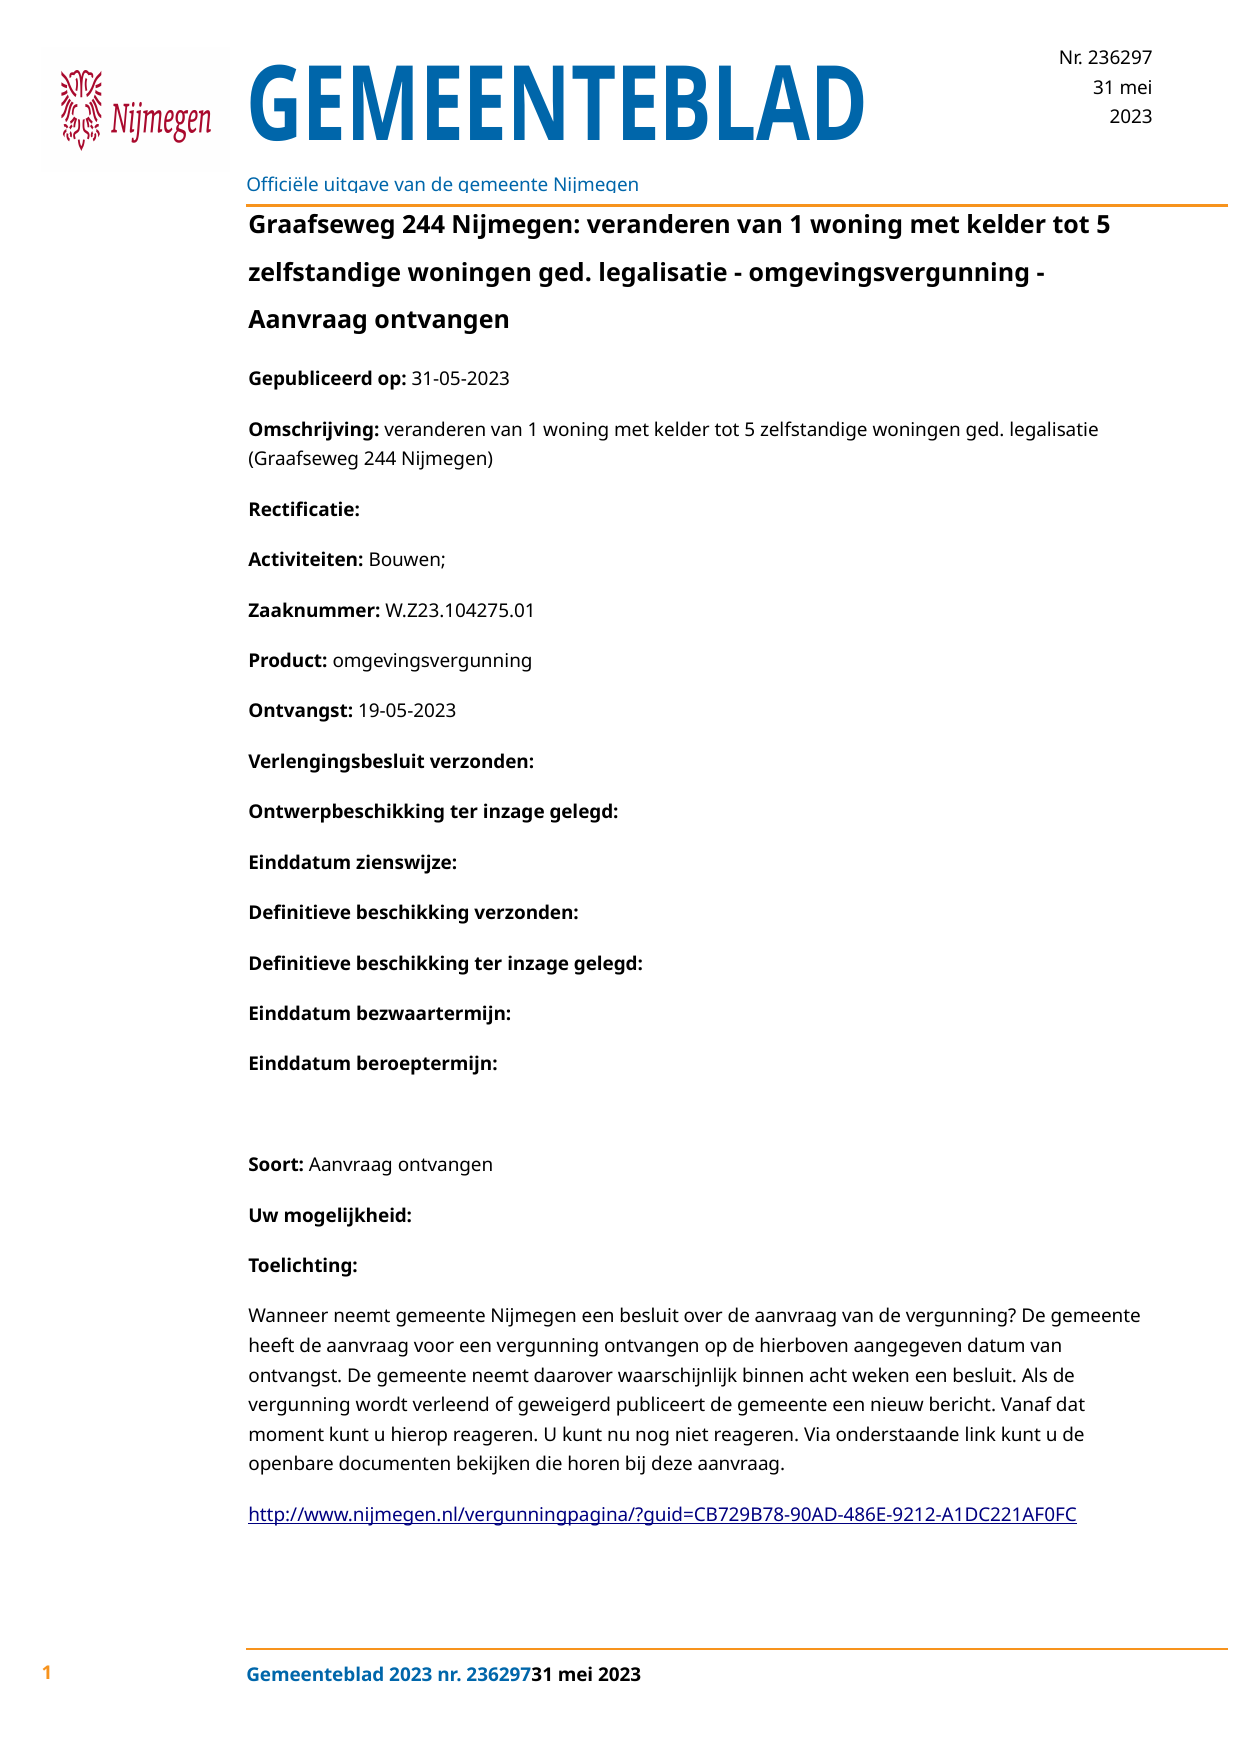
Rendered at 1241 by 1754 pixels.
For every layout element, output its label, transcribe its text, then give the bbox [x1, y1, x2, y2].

text Definitieve beschikking verzonden: [248, 899, 1152, 925]
text Graafseweg 244 Nijmegen: veranderen van 1 woning met kelder tot 5 zelfstandige woningen ged. legalisatie - omgevingsvergunning - Aanvraag ontvangen [248, 207, 1152, 336]
text Definitieve beschikking ter inzage gelegd: [248, 950, 1152, 975]
text Zaaknummer: W.Z23.104275.01 [248, 597, 1152, 622]
text Omschrijving: veranderen van 1 woning met kelder tot 5 zelfstandige woningen ged. legalisatie (Graafseweg 244 Nijmegen) [248, 416, 1152, 471]
text http://www.nijmegen.nl/vergunningpagina/?guid=CB729B78-90AD-486E-9212-A1DC221AF0FC [248, 1501, 1152, 1527]
picture [41, 47, 231, 172]
text Verlengingsbesluit verzonden: [248, 748, 1152, 774]
text Rectificatie: [248, 496, 1152, 522]
text Wanneer neemt gemeente Nijmegen een besluit over de aanvraag van de vergunning? De gemeente heeft de aanvraag voor een vergunning ontvangen op de hierboven aangegeven datum van ontvangst. De gemeente neemt daarover waarschijnlijk binnen acht weken een besluit. Als de vergunning wordt verleend of geweigerd publiceert de gemeente een nieuw bericht. Vanaf dat moment kunt u hierop reageren. U kunt nu nog niet reageren. Via onderstaande link kunt u de openbare documenten bekijken die horen bij deze aanvraag. [248, 1303, 1152, 1476]
text Product: omgevingsvergunning [248, 647, 1152, 673]
text Toelichting: [248, 1252, 1152, 1278]
text Ontwerpbeschikking ter inzage gelegd: [248, 798, 1152, 824]
text Uw mogelijkheid: [248, 1202, 1152, 1227]
text Einddatum beroeptermijn: [248, 1051, 1152, 1076]
text Soort: Aanvraag ontvangen [248, 1151, 1152, 1177]
text Ontvangst: 19-05-2023 [248, 698, 1152, 723]
text Gepubliceerd op: 31-05-2023 [248, 366, 1152, 391]
text Einddatum zienswijze: [248, 849, 1152, 874]
text Activiteiten: Bouwen; [248, 546, 1152, 572]
text Einddatum bezwaartermijn: [248, 1000, 1152, 1026]
